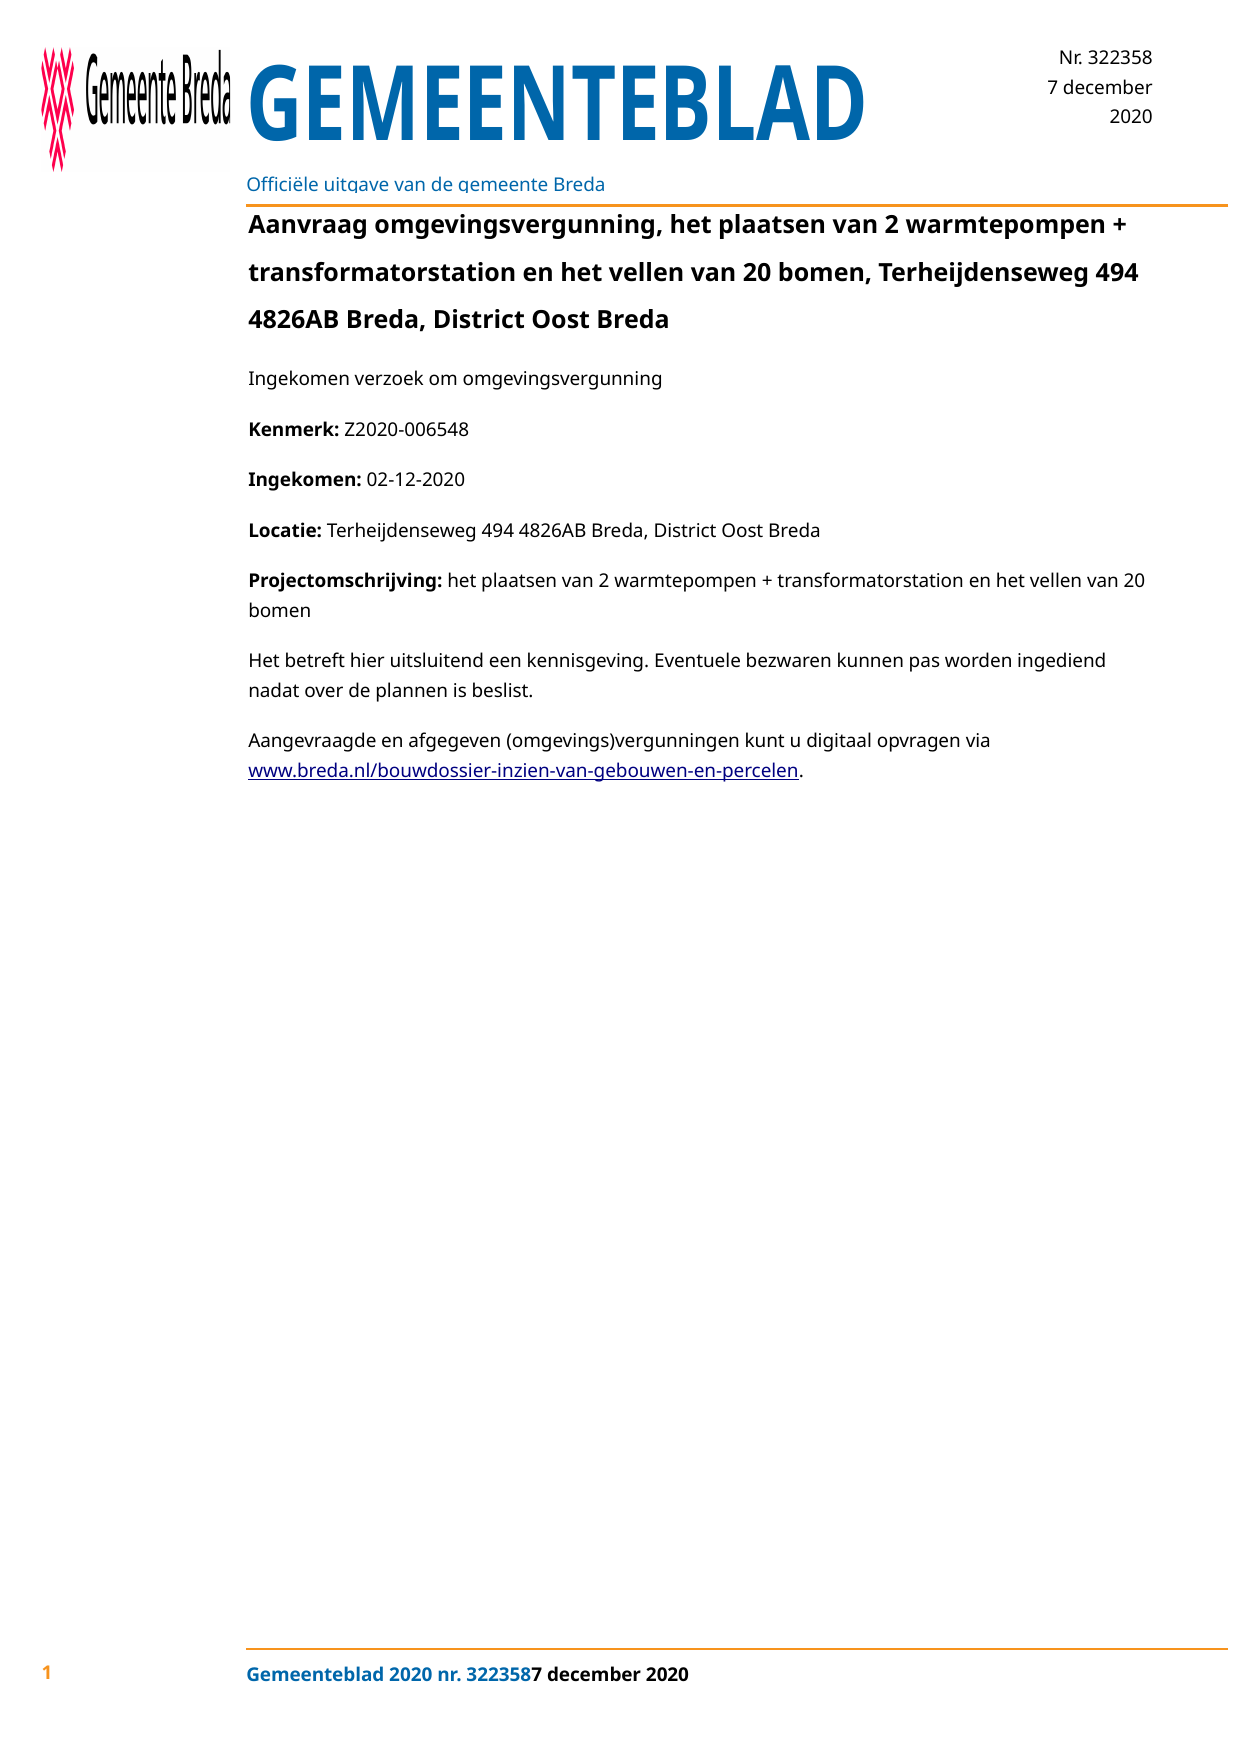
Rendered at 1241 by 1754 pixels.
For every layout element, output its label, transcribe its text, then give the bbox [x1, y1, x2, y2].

text Projectomschrijving: het plaatsen van 2 warmtepompen + transformatorstation en het vellen van 20 bomen [248, 567, 1152, 622]
text Aanvraag omgevingsvergunning, het plaatsen van 2 warmtepompen + transformatorstation en het vellen van 20 bomen, Terheijdenseweg 494 4826AB Breda, District Oost Breda [248, 207, 1152, 336]
text Locatie: Terheijdenseweg 494 4826AB Breda, District Oost Breda [248, 517, 1152, 542]
text Ingekomen: 02-12-2020 [248, 466, 1152, 492]
text Aangevraagde en afgegeven (omgevings)vergunningen kunt u digitaal opvragen via www.breda.nl/bouwdossier-inzien-van-gebouwen-en-percelen. [248, 727, 1152, 782]
picture [41, 47, 231, 172]
text Kenmerk: Z2020-006548 [248, 416, 1152, 442]
text Ingekomen verzoek om omgevingsvergunning [248, 366, 1152, 391]
text Het betreft hier uitsluitend een kennisgeving. Eventuele bezwaren kunnen pas worden ingediend nadat over de plannen is beslist. [248, 647, 1152, 702]
